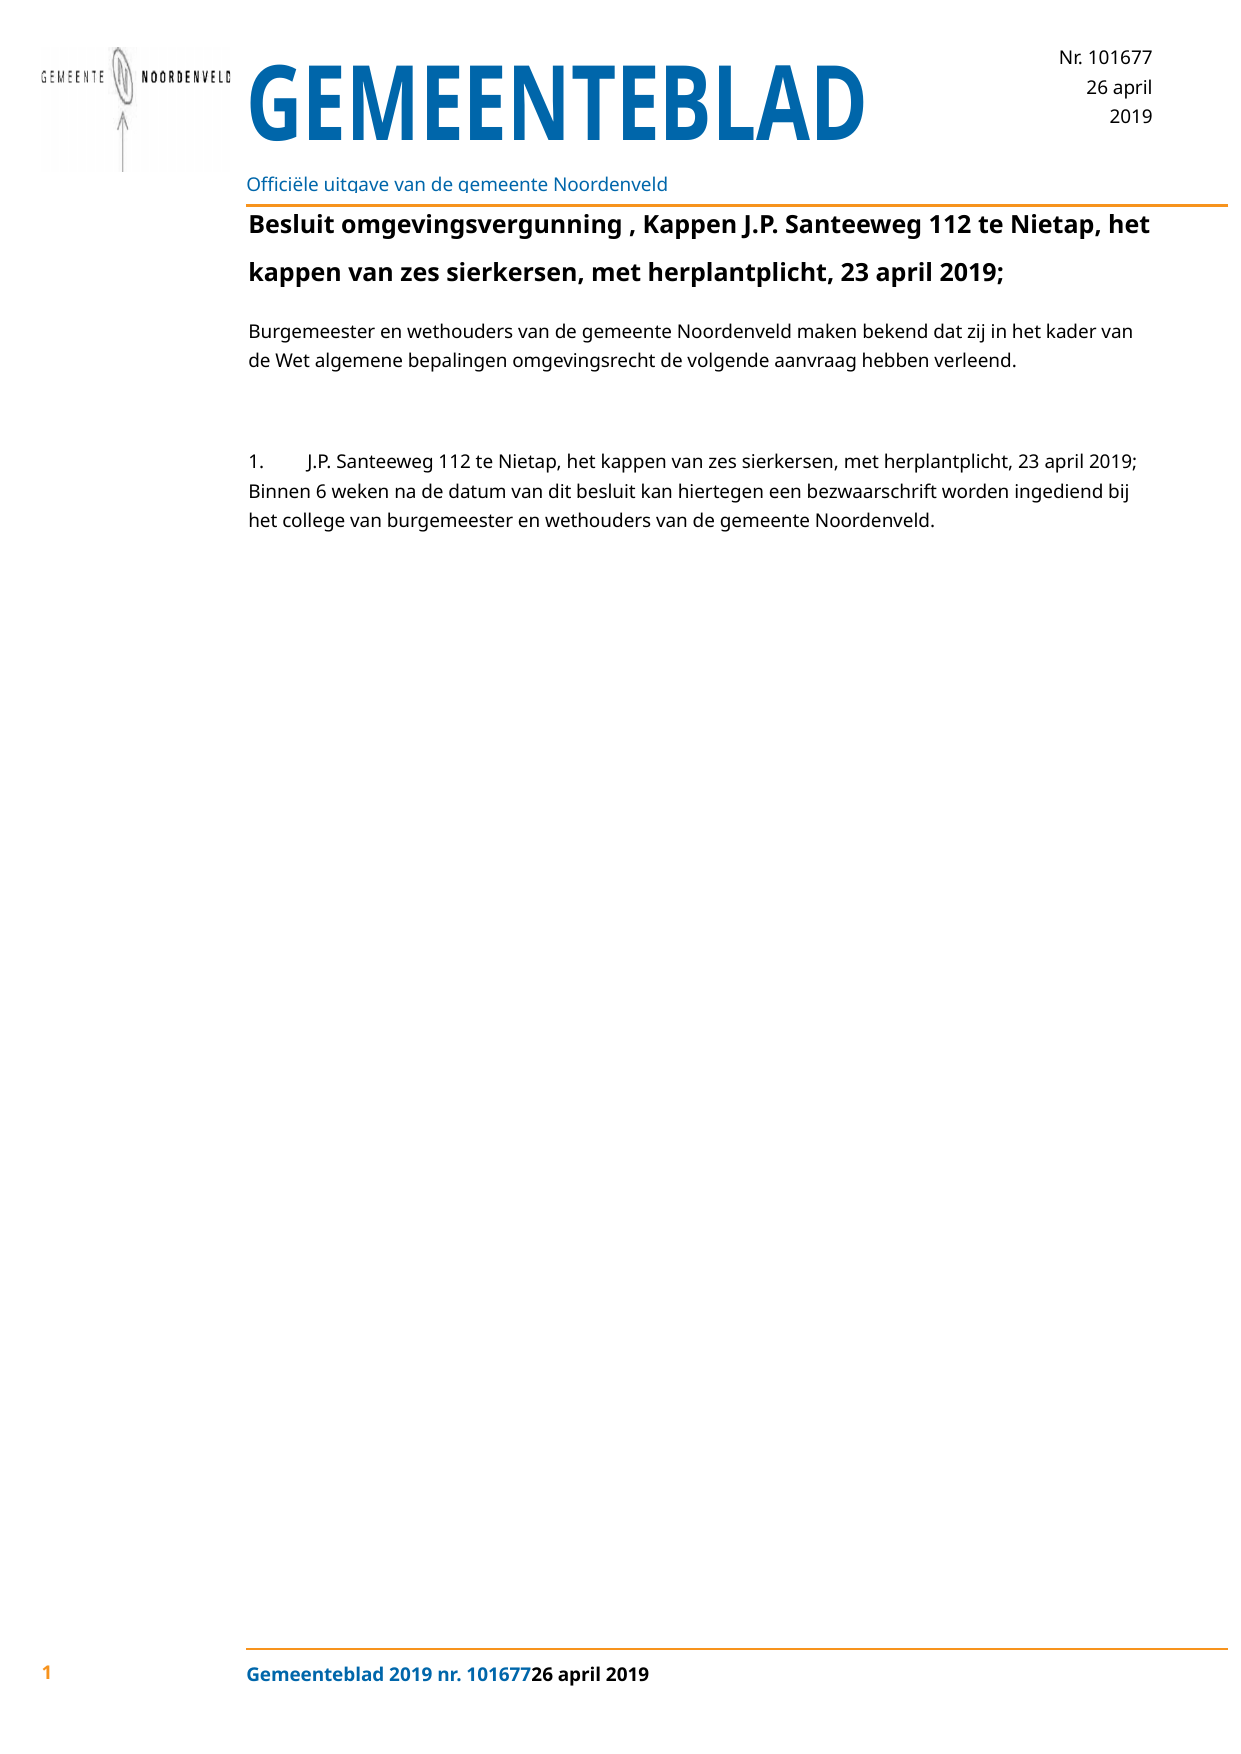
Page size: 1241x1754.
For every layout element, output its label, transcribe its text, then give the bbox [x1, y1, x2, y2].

text Binnen 6 weken na de datum van dit besluit kan hiertegen een bezwaarschrift worden ingediend bij het college van burgemeester en wethouders van de gemeente Noordenveld. [248, 478, 1152, 533]
text Besluit omgevingsvergunning , Kappen J.P. Santeeweg 112 te Nietap, het kappen van zes sierkersen, met herplantplicht, 23 april 2019; [248, 207, 1152, 288]
list J.P. Santeeweg 112 te Nietap, het kappen van zes sierkersen, met herplantplicht, 23 april 2019; [248, 448, 1152, 474]
text Burgemeester en wethouders van de gemeente Noordenveld maken bekend dat zij in het kader van de Wet algemene bepalingen omgevingsrecht de volgende aanvraag hebben verleend. [248, 318, 1152, 373]
picture [41, 47, 231, 172]
